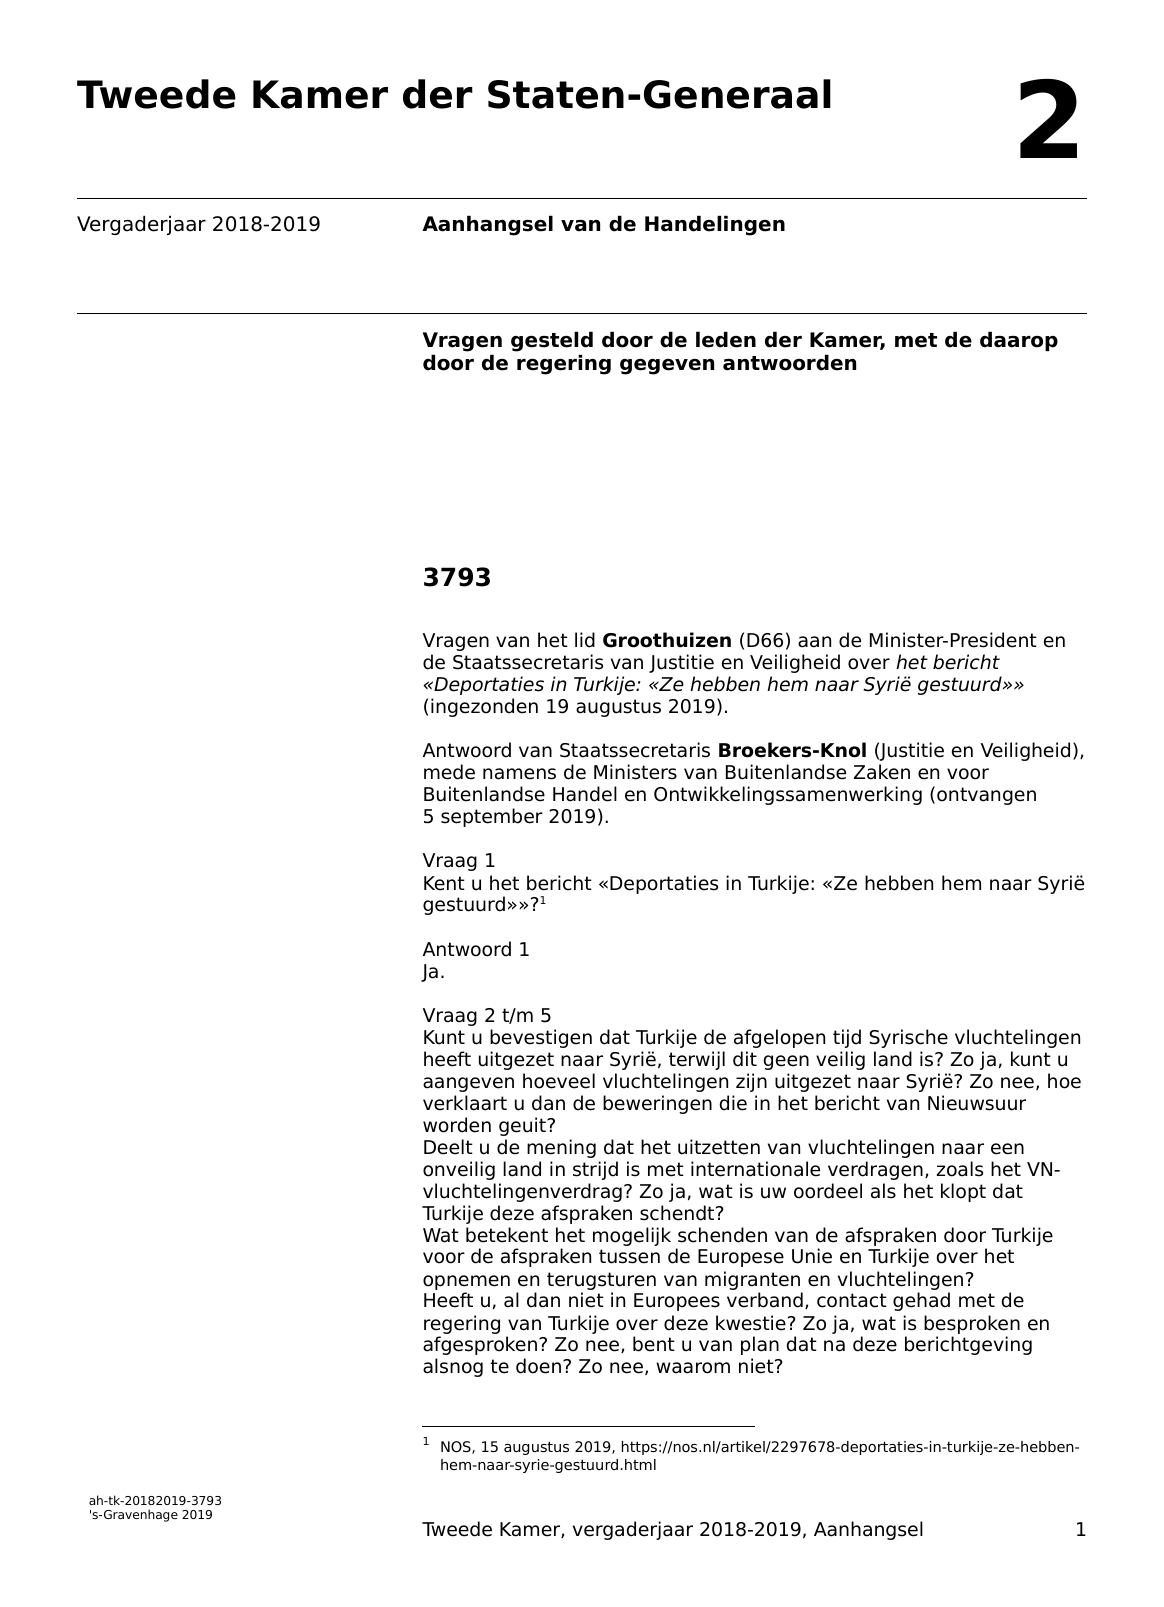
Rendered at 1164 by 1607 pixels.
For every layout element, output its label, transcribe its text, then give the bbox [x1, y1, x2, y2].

text ah-tk-20182019-3793 [88, 1494, 323, 1508]
text Heeft u, al dan niet in Europees verband, contact gehad met de regering van Turkije over deze kwestie? Zo ja, wat is besproken en afgesproken? Zo nee, bent u van plan dat na deze berichtgeving alsnog te doen? Zo nee, waarom niet? [422, 1290, 1087, 1378]
text Antwoord van Staatssecretaris Broekers-Knol (Justitie en Veiligheid), mede namens de Ministers van Buitenlandse Zaken en voor Buitenlandse Handel en Ontwikkelingssamenwerking (ontvangen 5 september 2019). [422, 740, 1087, 828]
text Kunt u bevestigen dat Turkije de afgelopen tijd Syrische vluchtelingen heeft uitgezet naar Syrië, terwijl dit geen veilig land is? Zo ja, kunt u aangeven hoeveel vluchtelingen zijn uitgezet naar Syrië? Zo nee, hoe verklaart u dan de beweringen die in het bericht van Nieuwsuur worden geuit? [422, 1027, 1087, 1137]
table_cell Vragen gesteld door de leden der Kamer, met de daarop door de regering gegeven antwoorden [422, 314, 1087, 375]
text 3793 [422, 563, 1087, 592]
text NOS, 15 augustus 2019, https://nos.nl/artikel/2297678-deportaties-in-turkije-ze-hebben-hem-naar-syrie-gestuurd.html [422, 1435, 1087, 1474]
text Vraag 2 t/m 5 [422, 1005, 1087, 1027]
table_header 2 [886, 59, 1087, 198]
table_cell [77, 314, 422, 375]
text Kent u het bericht «Deportaties in Turkije: «Ze hebben hem naar Syrië gestuurd»»? [422, 872, 1087, 916]
table_header Tweede Kamer der Staten-Generaal [77, 59, 886, 198]
text Antwoord 1 [422, 938, 1087, 961]
text Vragen van het lid Groothuizen (D66) aan de Minister-President en de Staatssecretaris van Justitie en Veiligheid over het bericht «Deportaties in Turkije: «Ze hebben hem naar Syrië gestuurd»» (ingezonden 19 augustus 2019). [422, 630, 1087, 718]
text Vraag 1 [422, 850, 1087, 872]
text Deelt u de mening dat het uitzetten van vluchtelingen naar een onveilig land in strijd is met internationale verdragen, zoals het VN-vluchtelingenverdrag? Zo ja, wat is uw oordeel als het klopt dat Turkije deze afspraken schendt? [422, 1137, 1087, 1224]
text Ja. [422, 961, 1087, 982]
text Wat betekent het mogelijk schenden van de afspraken door Turkije voor de afspraken tussen de Europese Unie en Turkije over het opnemen en terugsturen van migranten en vluchtelingen? [422, 1224, 1087, 1290]
text 's-Gravenhage 2019 [88, 1508, 323, 1522]
table_cell Aanhangsel van de Handelingen [422, 199, 1087, 313]
table_cell Vergaderjaar 2018-2019 [77, 199, 422, 313]
